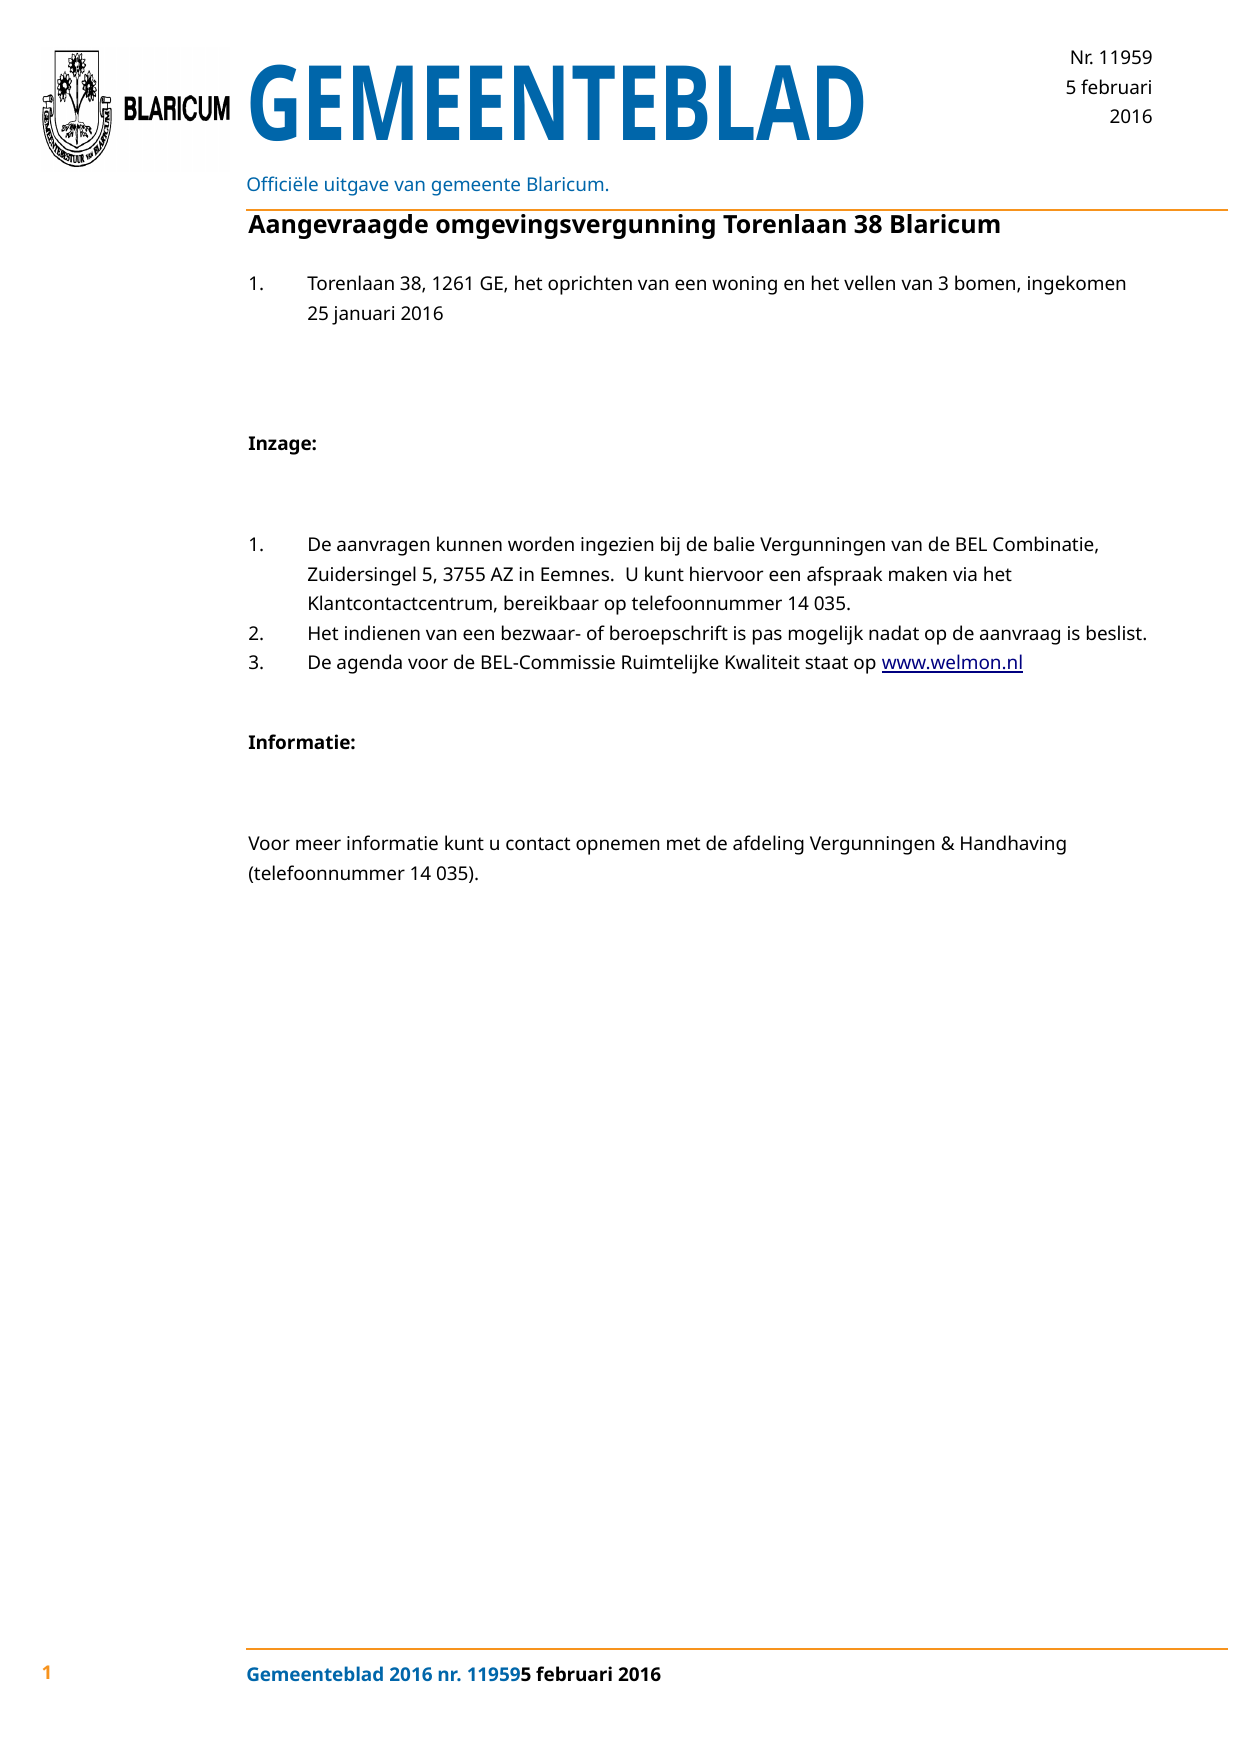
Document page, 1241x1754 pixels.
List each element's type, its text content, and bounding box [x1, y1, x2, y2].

text Aangevraagde omgevingsvergunning Torenlaan 38 Blaricum [248, 211, 1152, 241]
list De agenda voor de BEL-Commissie Ruimtelijke Kwaliteit staat op www.welmon.nl [248, 649, 1152, 675]
list De aanvragen kunnen worden ingezien bij de balie Vergunningen van de BEL Combinatie, Zuidersingel 5, 3755 AZ in Eemnes. U kunt hiervoor een afspraak maken via het Klantcontactcentrum, bereikbaar op telefoonnummer 14 035. [248, 531, 1152, 616]
list Torenlaan 38, 1261 GE, het oprichten van een woning en het vellen van 3 bomen, ingekomen 25 januari 2016 [248, 270, 1152, 326]
text Voor meer informatie kunt u contact opnemen met de afdeling Vergunningen & Handhaving (telefoonnummer 14 035). [248, 830, 1152, 886]
text Informatie: [248, 729, 1152, 755]
picture [41, 47, 231, 172]
list Het indienen van een bezwaar- of beroepschrift is pas mogelijk nadat op de aanvraag is beslist. [248, 620, 1152, 646]
text Inzage: [248, 430, 1152, 456]
